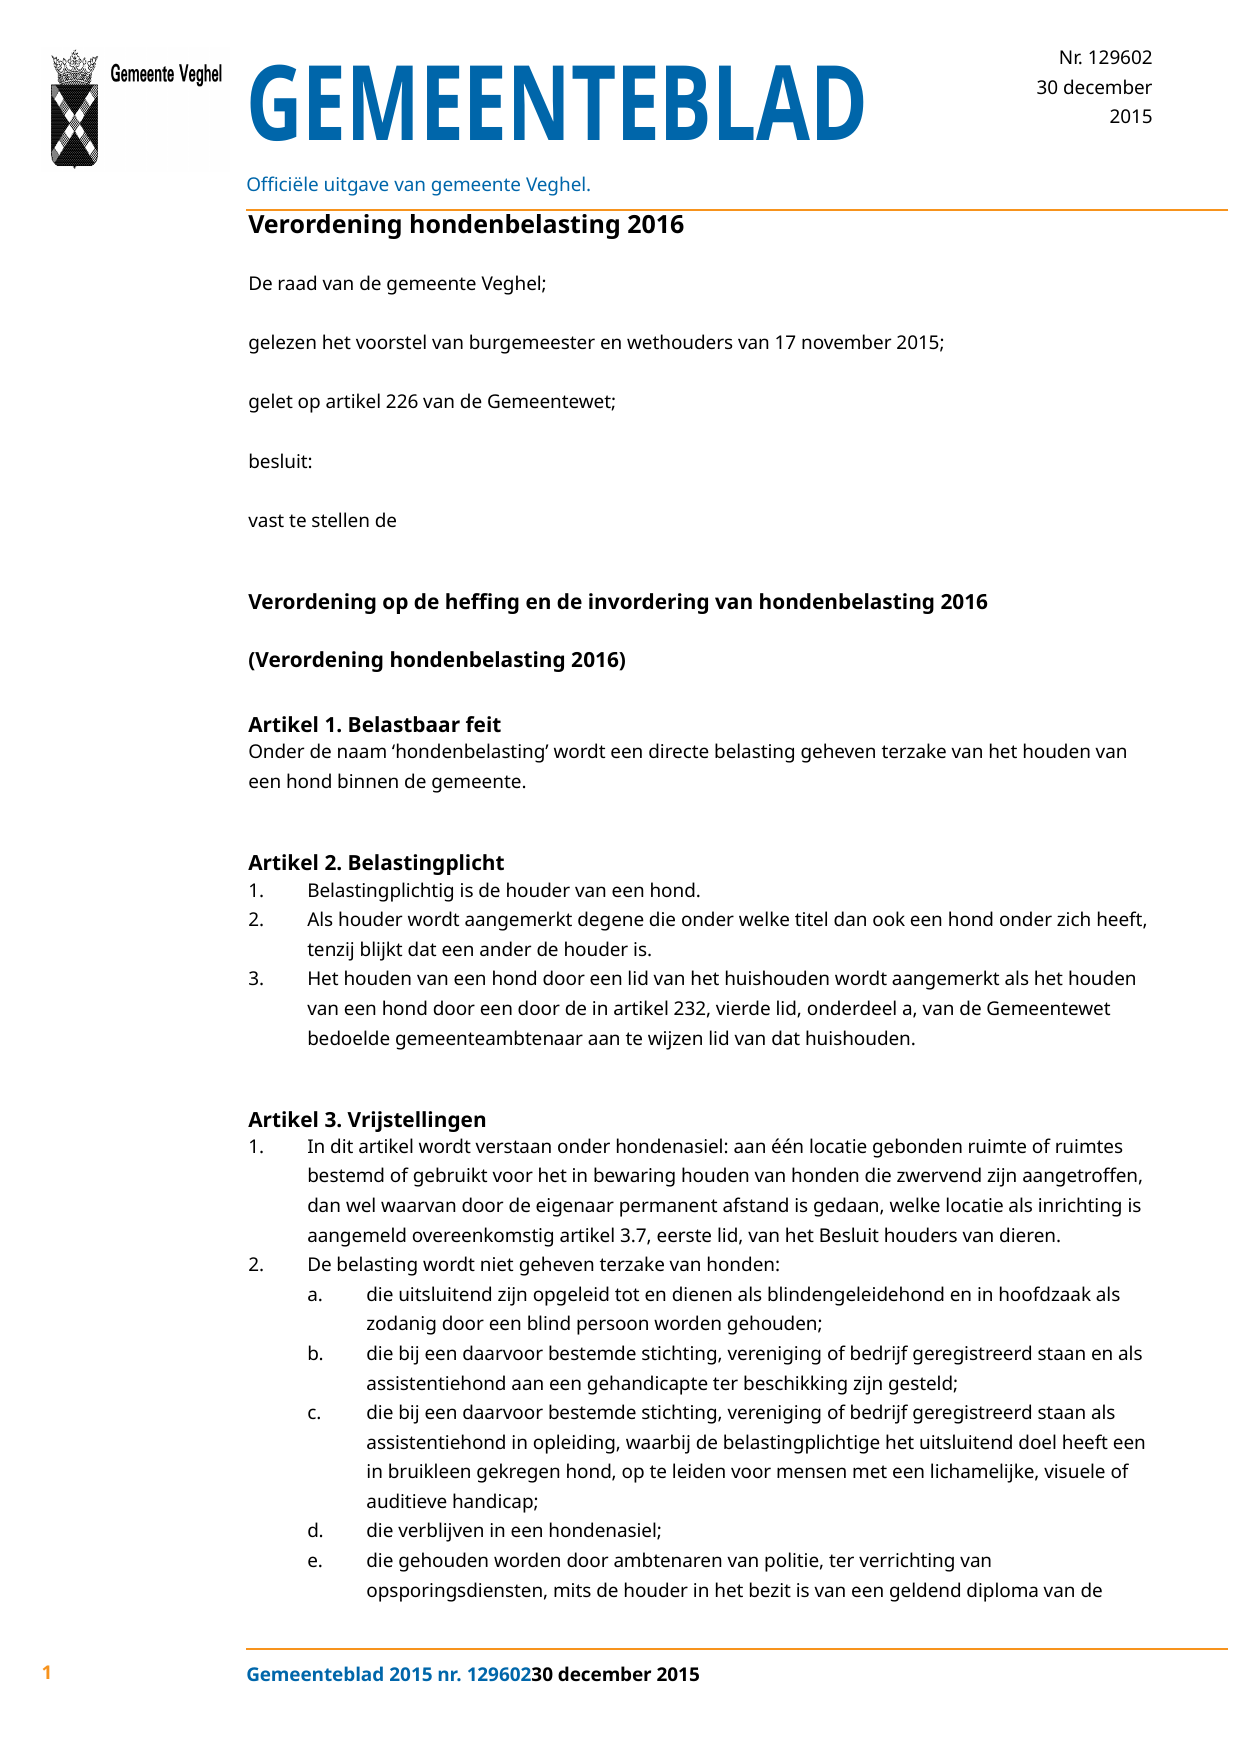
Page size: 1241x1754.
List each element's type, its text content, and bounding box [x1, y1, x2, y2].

picture [41, 47, 231, 172]
text gelet op artikel 226 van de Gemeentewet; [248, 389, 1152, 414]
text Verordening op de heffing en de invordering van hondenbelasting 2016 [248, 587, 1152, 615]
text (Verordening hondenbelasting 2016) [248, 645, 1152, 673]
text Artikel 2. Belastingplicht [248, 848, 1152, 877]
list die verblijven in een hondenasiel; [307, 1518, 1152, 1543]
list die bij een daarvoor bestemde stichting, vereniging of bedrijf geregistreerd staan en als assistentiehond aan een gehandicapte ter beschikking zijn gesteld; [307, 1340, 1152, 1396]
text vast te stellen de [248, 507, 1152, 533]
list die uitsluitend zijn opgeleid tot en dienen als blindengeleidehond en in hoofdzaak als zodanig door een blind persoon worden gehouden; [307, 1281, 1152, 1336]
text Artikel 1. Belastbaar feit [248, 710, 1152, 739]
text besluit: [248, 448, 1152, 473]
list Belastingplichtig is de houder van een hond. [248, 877, 1152, 902]
text De raad van de gemeente Veghel; [248, 270, 1152, 296]
list die bij een daarvoor bestemde stichting, vereniging of bedrijf geregistreerd staan als assistentiehond in opleiding, waarbij de belastingplichtige het uitsluitend doel heeft een in bruikleen gekregen hond, op te leiden voor mensen met een lichamelijke, visuele of auditieve handicap; [307, 1399, 1152, 1514]
list Het houden van een hond door een lid van het huishouden wordt aangemerkt als het houden van een hond door een door de in artikel 232, vierde lid, onderdeel a, van de Gemeentewet bedoelde gemeenteambtenaar aan te wijzen lid van dat huishouden. [248, 966, 1152, 1050]
text gelezen het voorstel van burgemeester en wethouders van 17 november 2015; [248, 329, 1152, 355]
list In dit artikel wordt verstaan onder hondenasiel: aan één locatie gebonden ruimte of ruimtes bestemd of gebruikt voor het in bewaring houden van honden die zwervend zijn aangetroffen, dan wel waarvan door de eigenaar permanent afstand is gedaan, welke locatie als inrichting is aangemeld overeenkomstig artikel 3.7, eerste lid, van het Besluit houders van dieren. [248, 1133, 1152, 1248]
list Als houder wordt aangemerkt degene die onder welke titel dan ook een hond onder zich heeft, tenzij blijkt dat een ander de houder is. [248, 906, 1152, 962]
list die gehouden worden door ambtenaren van politie, ter verrichting van opsporingsdiensten, mits de houder in het bezit is van een geldend diploma van de [307, 1547, 1152, 1603]
text Artikel 3. Vrijstellingen [248, 1105, 1152, 1133]
list De belasting wordt niet geheven terzake van honden: [248, 1251, 1152, 1277]
text Onder de naam ‘hondenbelasting’ wordt een directe belasting geheven terzake van het houden van een hond binnen de gemeente. [248, 739, 1152, 794]
text Verordening hondenbelasting 2016 [248, 211, 1152, 241]
